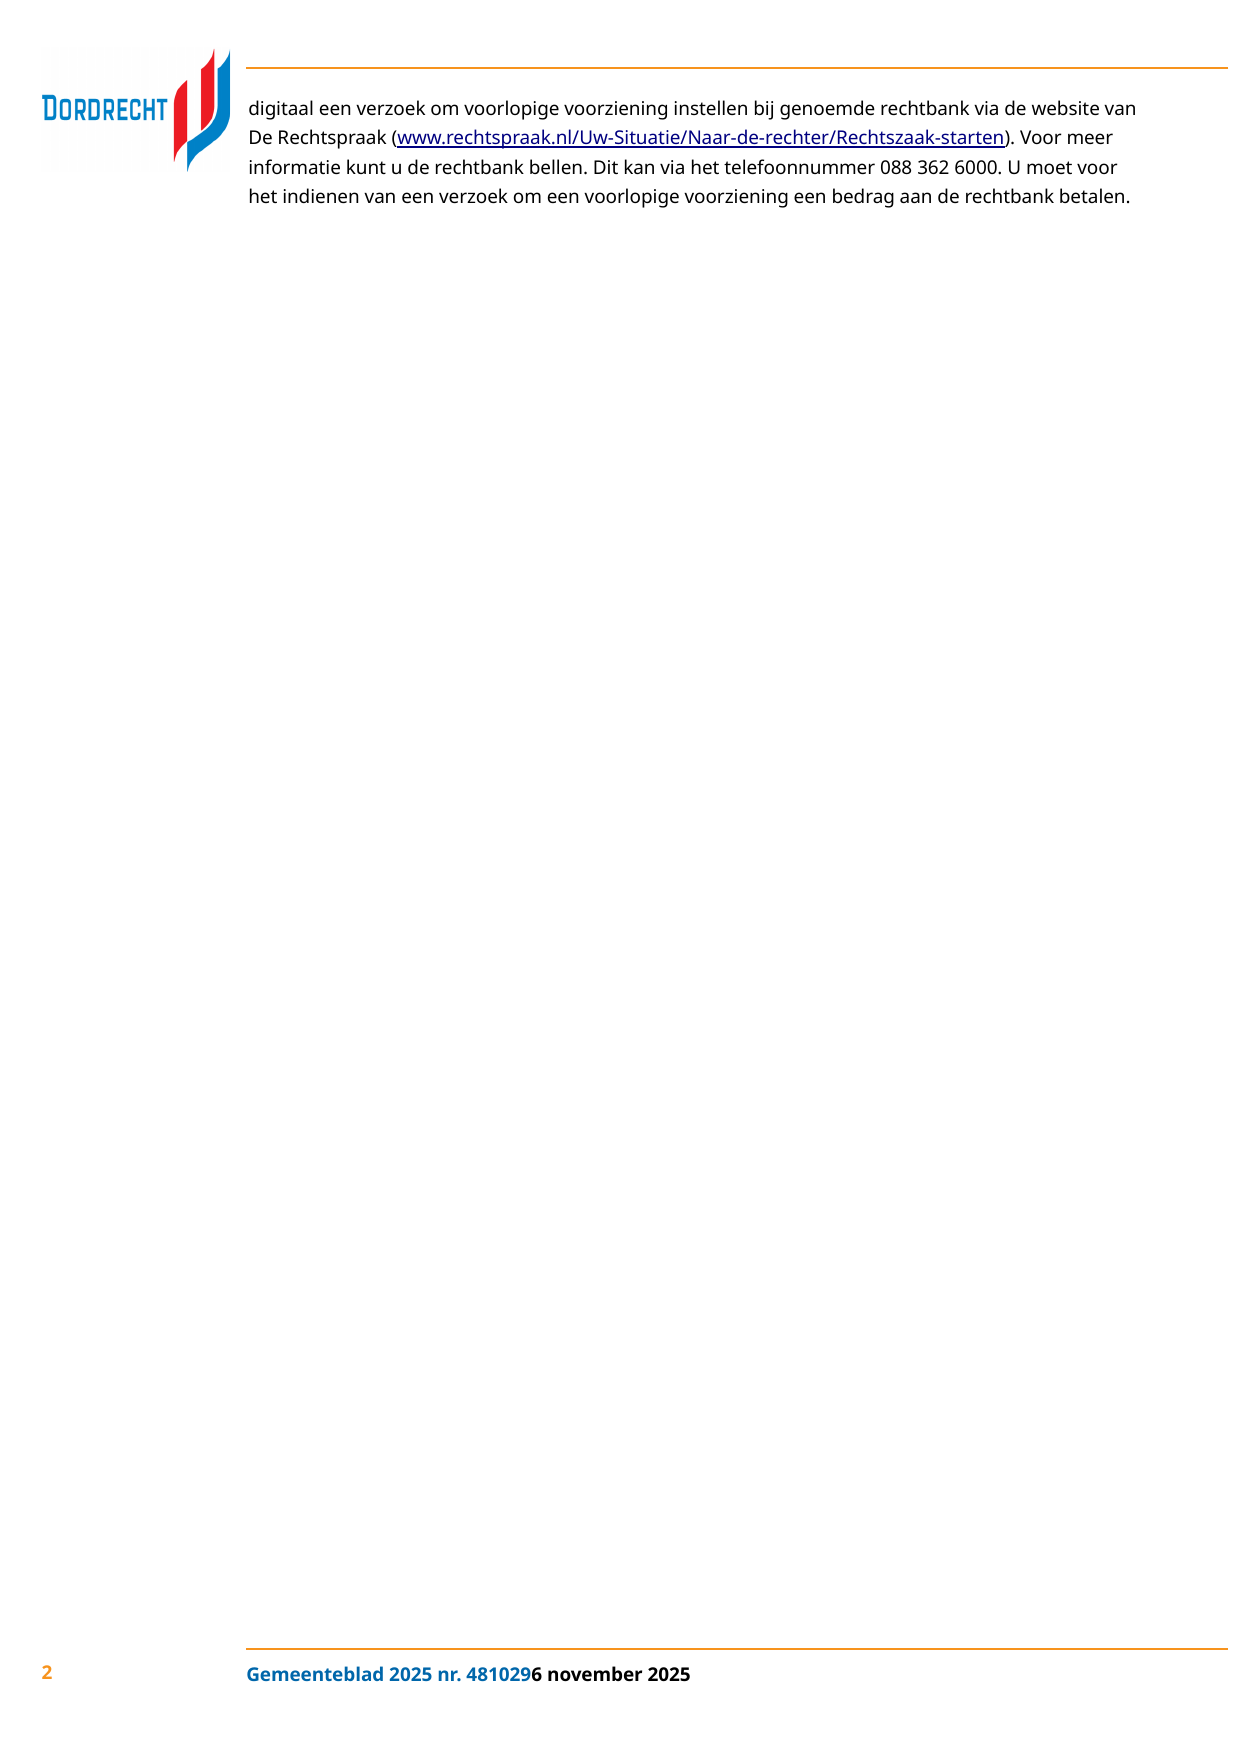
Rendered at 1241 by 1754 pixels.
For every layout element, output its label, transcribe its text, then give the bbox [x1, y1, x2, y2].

picture [41, 47, 231, 172]
text digitaal een verzoek om voorlopige voorziening instellen bij genoemde rechtbank via de website van De Rechtspraak (www.rechtspraak.nl/Uw-Situatie/Naar-de-rechter/Rechtszaak-starten). Voor meer informatie kunt u de rechtbank bellen. Dit kan via het telefoonnummer 088 362 6000. U moet voor het indienen van een verzoek om een voorlopige voorziening een bedrag aan de rechtbank betalen. [248, 95, 1152, 209]
